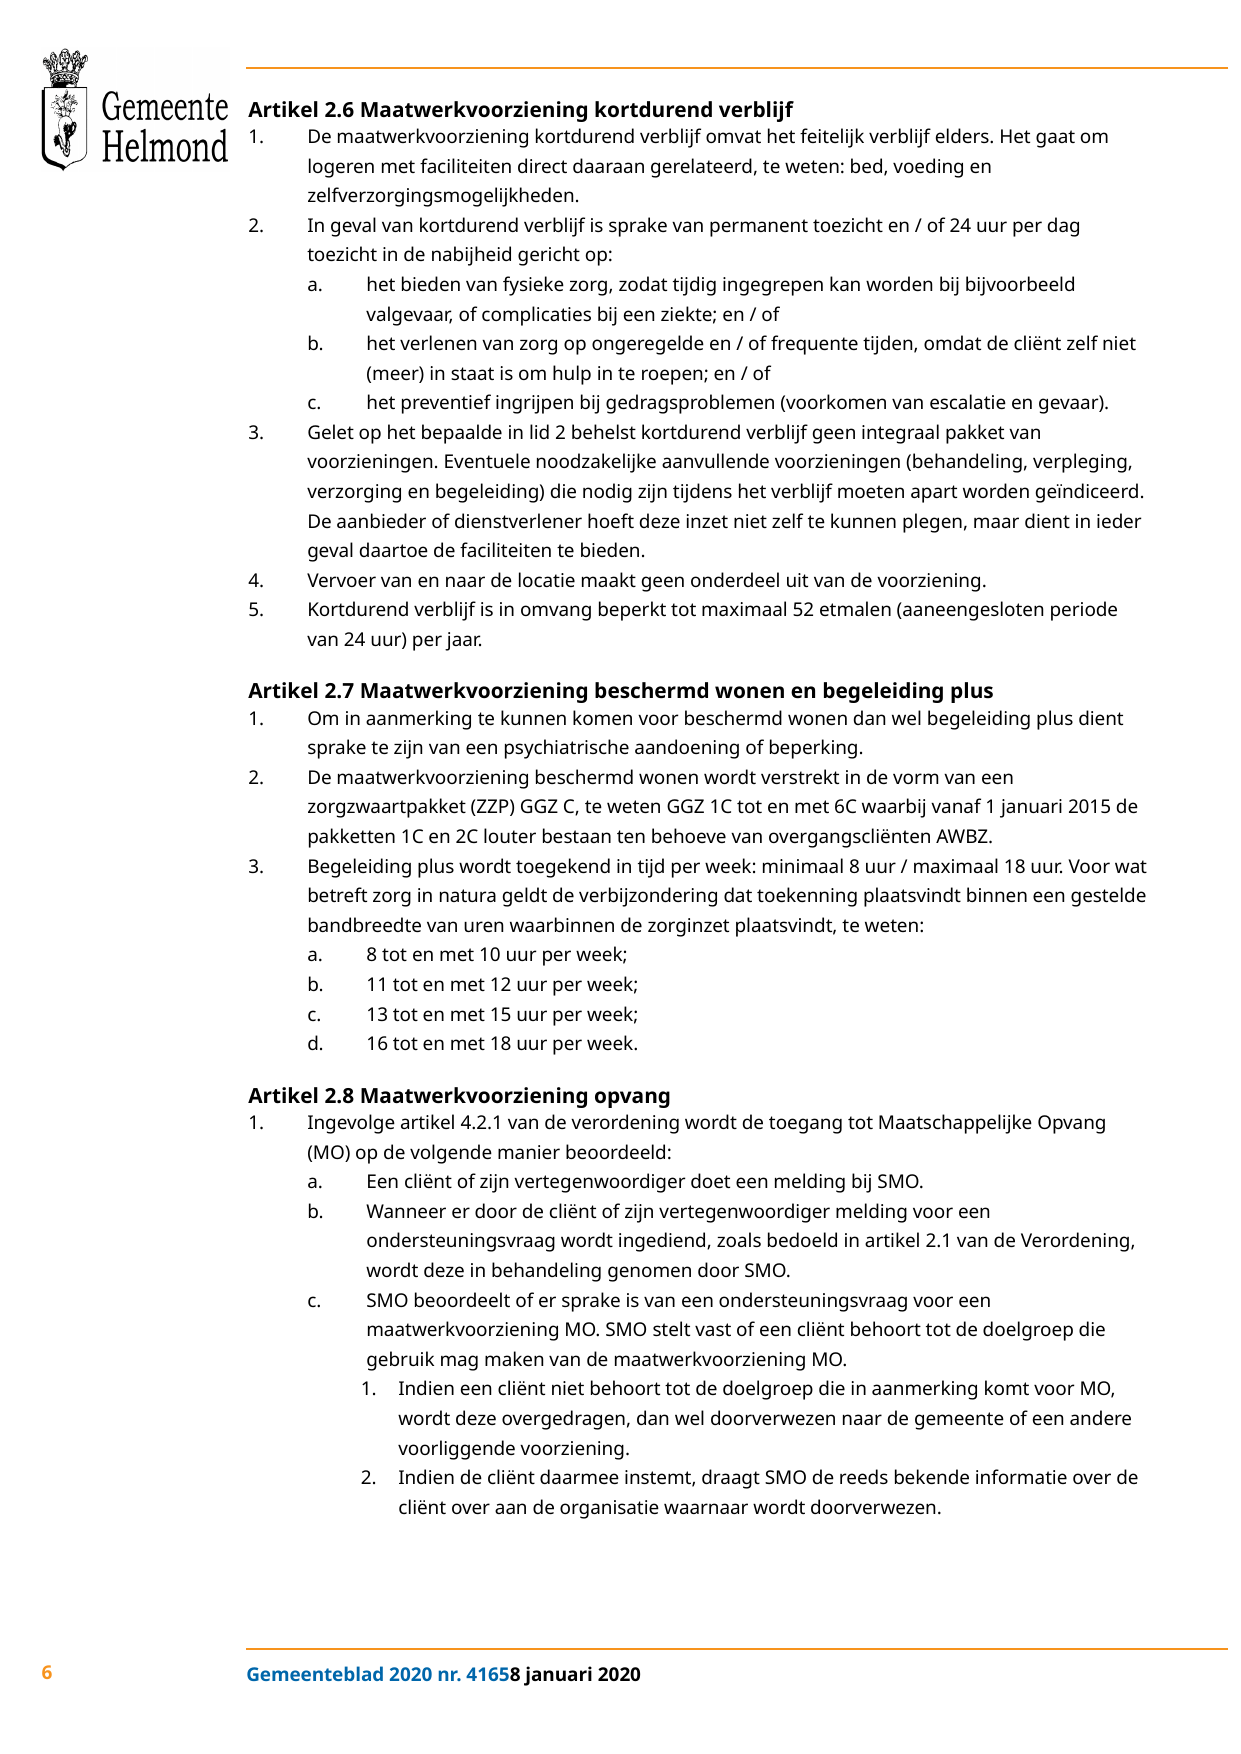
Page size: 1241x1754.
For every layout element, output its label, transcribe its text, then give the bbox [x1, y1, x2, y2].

list Indien de cliënt daarmee instemt, draagt SMO de reeds bekende informatie over de cliënt over aan de organisatie waarnaar wordt doorverwezen. [361, 1464, 1152, 1519]
list De maatwerkvoorziening kortdurend verblijf omvat het feitelijk verblijf elders. Het gaat om logeren met faciliteiten direct daaraan gerelateerd, te weten: bed, voeding en zelfverzorgingsmogelijkheden. [248, 123, 1152, 208]
text Artikel 2.7 Maatwerkvoorziening beschermd wonen en begeleiding plus [248, 677, 1152, 705]
text Artikel 2.8 Maatwerkvoorziening opvang [248, 1081, 1152, 1109]
list Kortdurend verblijf is in omvang beperkt tot maximaal 52 etmalen (aaneengesloten periode van 24 uur) per jaar. [248, 597, 1152, 652]
picture [41, 47, 231, 172]
list Om in aanmerking te kunnen komen voor beschermd wonen dan wel begeleiding plus dient sprake te zijn van een psychiatrische aandoening of beperking. [248, 705, 1152, 760]
list In geval van kortdurend verblijf is sprake van permanent toezicht en / of 24 uur per dag toezicht in de nabijheid gericht op: [248, 212, 1152, 267]
list het verlenen van zorg op ongeregelde en / of frequente tijden, omdat de cliënt zelf niet (meer) in staat is om hulp in te roepen; en / of [307, 330, 1152, 386]
list Vervoer van en naar de locatie maakt geen onderdeel uit van de voorziening. [248, 567, 1152, 593]
list Wanneer er door de cliënt of zijn vertegenwoordiger melding voor een ondersteuningsvraag wordt ingediend, zoals bedoeld in artikel 2.1 van de Verordening, wordt deze in behandeling genomen door SMO. [307, 1198, 1152, 1283]
list het bieden van fysieke zorg, zodat tijdig ingegrepen kan worden bij bijvoorbeeld valgevaar, of complicaties bij een ziekte; en / of [307, 271, 1152, 326]
list Gelet op het bepaalde in lid 2 behelst kortdurend verblijf geen integraal pakket van voorzieningen. Eventuele noodzakelijke aanvullende voorzieningen (behandeling, verpleging, verzorging en begeleiding) die nodig zijn tijdens het verblijf moeten apart worden geïndiceerd. De aanbieder of dienstverlener hoeft deze inzet niet zelf te kunnen plegen, maar dient in ieder geval daartoe de faciliteiten te bieden. [248, 419, 1152, 563]
text Artikel 2.6 Maatwerkvoorziening kortdurend verblijf [248, 95, 1152, 123]
list 8 tot en met 10 uur per week; [307, 942, 1152, 967]
list Een cliënt of zijn vertegenwoordiger doet een melding bij SMO. [307, 1168, 1152, 1194]
list 13 tot en met 15 uur per week; [307, 1001, 1152, 1027]
list SMO beoordeelt of er sprake is van een ondersteuningsvraag voor een maatwerkvoorziening MO. SMO stelt vast of een cliënt behoort tot de doelgroep die gebruik mag maken van de maatwerkvoorziening MO. [307, 1287, 1152, 1372]
list 11 tot en met 12 uur per week; [307, 971, 1152, 997]
list 16 tot en met 18 uur per week. [307, 1030, 1152, 1056]
list Ingevolge artikel 4.2.1 van de verordening wordt de toegang tot Maatschappelijke Opvang (MO) op de volgende manier beoordeeld: [248, 1109, 1152, 1164]
list het preventief ingrijpen bij gedragsproblemen (voorkomen van escalatie en gevaar). [307, 389, 1152, 415]
list Indien een cliënt niet behoort tot de doelgroep die in aanmerking komt voor MO, wordt deze overgedragen, dan wel doorverwezen naar de gemeente of een andere voorliggende voorziening. [361, 1376, 1152, 1460]
list De maatwerkvoorziening beschermd wonen wordt verstrekt in de vorm van een zorgzwaartpakket (ZZP) GGZ C, te weten GGZ 1C tot en met 6C waarbij vanaf 1 januari 2015 de pakketten 1C en 2C louter bestaan ten behoeve van overgangscliënten AWBZ. [248, 764, 1152, 849]
list Begeleiding plus wordt toegekend in tijd per week: minimaal 8 uur / maximaal 18 uur. Voor wat betreft zorg in natura geldt de verbijzondering dat toekenning plaatsvindt binnen een gestelde bandbreedte van uren waarbinnen de zorginzet plaatsvindt, te weten: [248, 853, 1152, 938]
